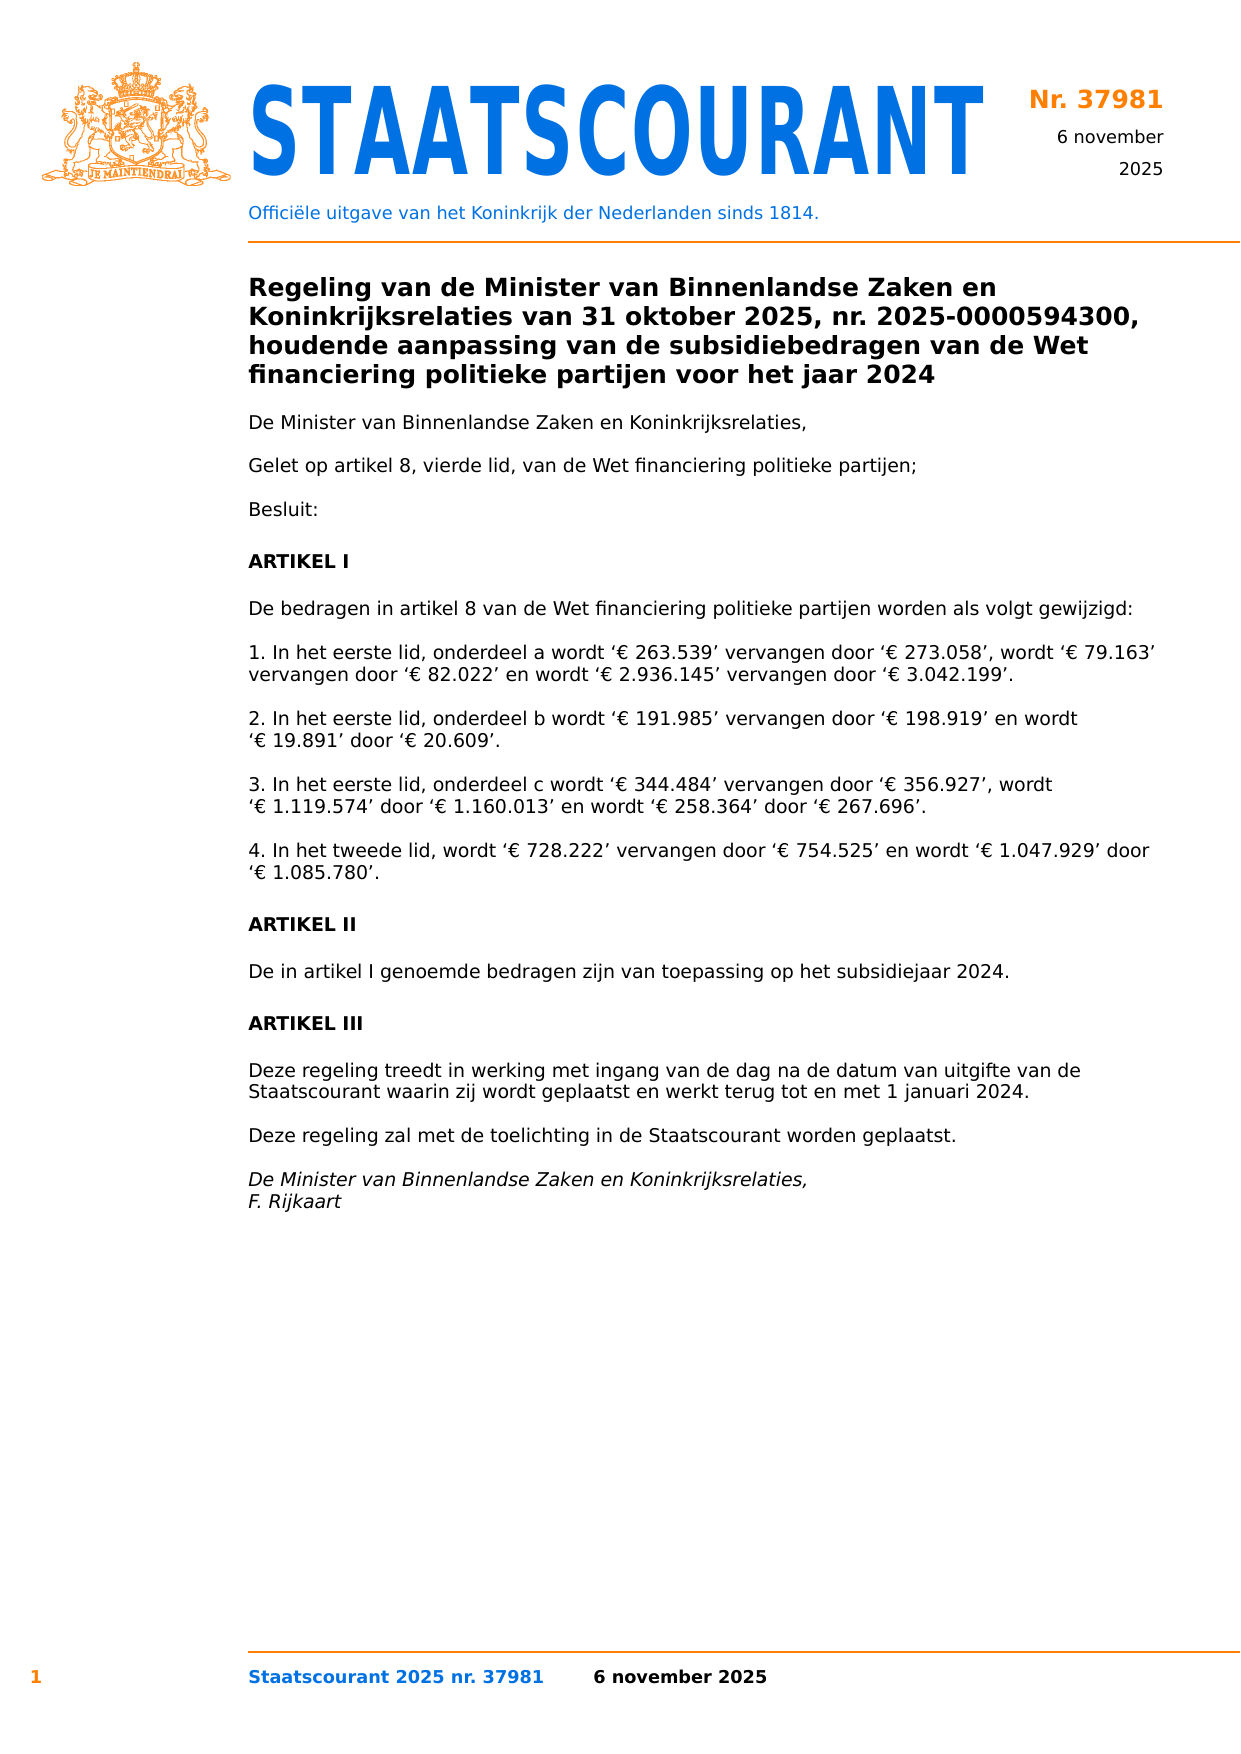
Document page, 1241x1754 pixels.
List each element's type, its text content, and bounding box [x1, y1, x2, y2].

text De bedragen in artikel 8 van de Wet financiering politieke partijen worden als volgt gewijzigd: [248, 598, 1163, 620]
text Besluit: [248, 499, 1163, 521]
table_header STAATSCOURANT [248, 62, 998, 203]
text De Minister van Binnenlandse Zaken en Koninkrijksrelaties, F. Rijkaart [248, 1169, 1163, 1213]
subtitle ARTIKEL III [248, 1012, 1163, 1034]
text Deze regeling treedt in werking met ingang van de dag na de datum van uitgifte van de Staatscourant waarin zij wordt geplaatst en werkt terug tot en met 1 januari 2024. [248, 1059, 1163, 1103]
table_cell 6 november [998, 121, 1240, 153]
table_cell 2025 [998, 153, 1240, 203]
text Deze regeling zal met de toelichting in de Staatscourant worden geplaatst. [248, 1125, 1163, 1147]
text 4. In het tweede lid, wordt ‘€ 728.222’ vervangen door ‘€ 754.525’ en wordt ‘€ 1.047.929’ door ‘€ 1.085.780’. [248, 839, 1163, 883]
table_cell Officiële uitgave van het Koninkrijk der Nederlanden sinds 1814. [248, 203, 1240, 241]
picture [41, 62, 231, 186]
subtitle ARTIKEL II [248, 913, 1163, 936]
table_header [25, 62, 248, 241]
text 3. In het eerste lid, onderdeel c wordt ‘€ 344.484’ vervangen door ‘€ 356.927’, wordt ‘€ 1.119.574’ door ‘€ 1.160.013’ en wordt ‘€ 258.364’ door ‘€ 267.696’. [248, 774, 1163, 818]
subtitle Regeling van de Minister van Binnenlandse Zaken en Koninkrijksrelaties van 31 oktober 2025, nr. 2025-0000594300, houdende aanpassing van de subsidiebedragen van de Wet financiering politieke partijen voor het jaar 2024 [248, 273, 1163, 390]
text 2. In het eerste lid, onderdeel b wordt ‘€ 191.985’ vervangen door ‘€ 198.919’ en wordt ‘€ 19.891’ door ‘€ 20.609’. [248, 708, 1163, 752]
text De Minister van Binnenlandse Zaken en Koninkrijksrelaties, [248, 412, 1163, 433]
subtitle ARTIKEL I [248, 551, 1163, 573]
text Gelet op artikel 8, vierde lid, van de Wet financiering politieke partijen; [248, 455, 1163, 477]
text 1. In het eerste lid, onderdeel a wordt ‘€ 263.539’ vervangen door ‘€ 273.058’, wordt ‘€ 79.163’ vervangen door ‘€ 82.022’ en wordt ‘€ 2.936.145’ vervangen door ‘€ 3.042.199’. [248, 642, 1163, 686]
text De in artikel I genoemde bedragen zijn van toepassing op het subsidiejaar 2024. [248, 961, 1163, 982]
table_header Nr. 37981 [998, 62, 1240, 121]
